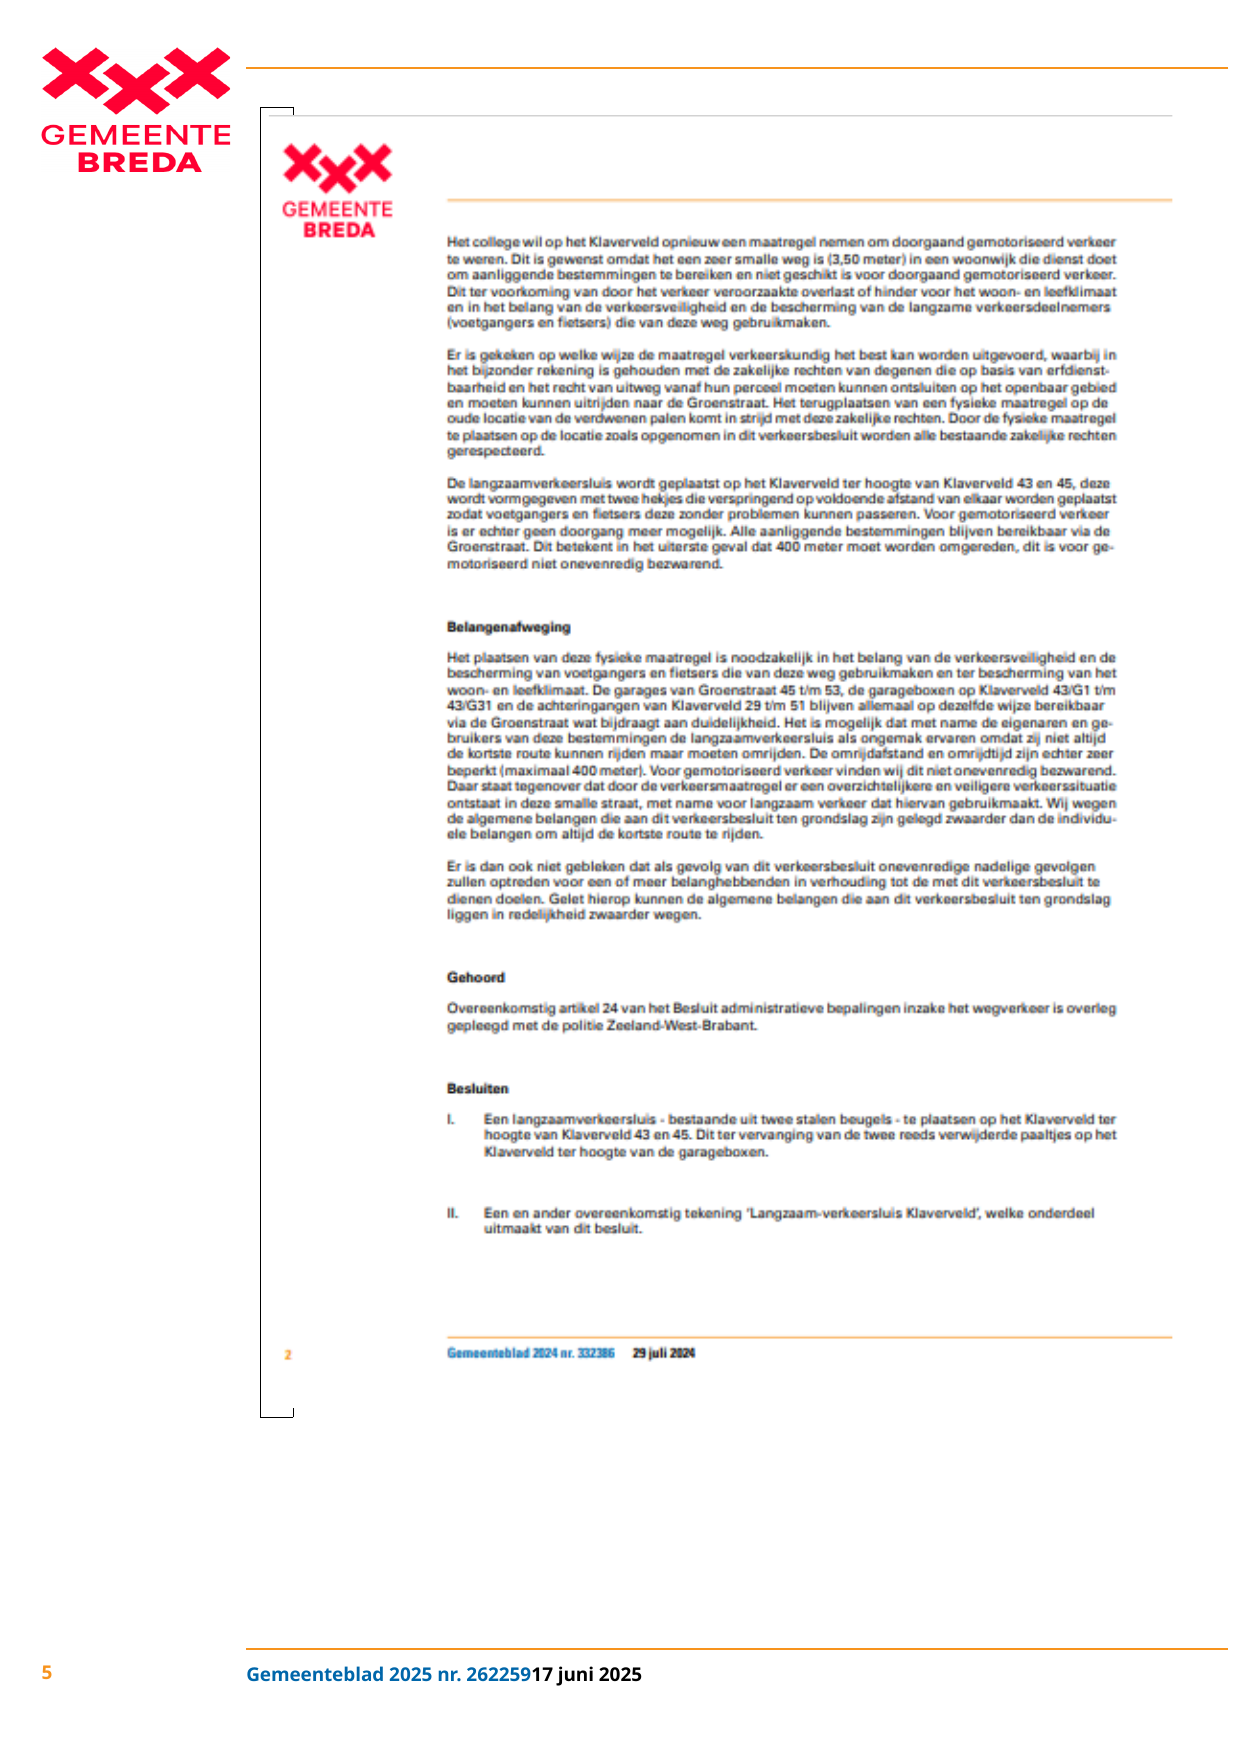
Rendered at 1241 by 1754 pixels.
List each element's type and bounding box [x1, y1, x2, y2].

picture [268, 115, 1173, 1408]
picture [41, 47, 231, 172]
